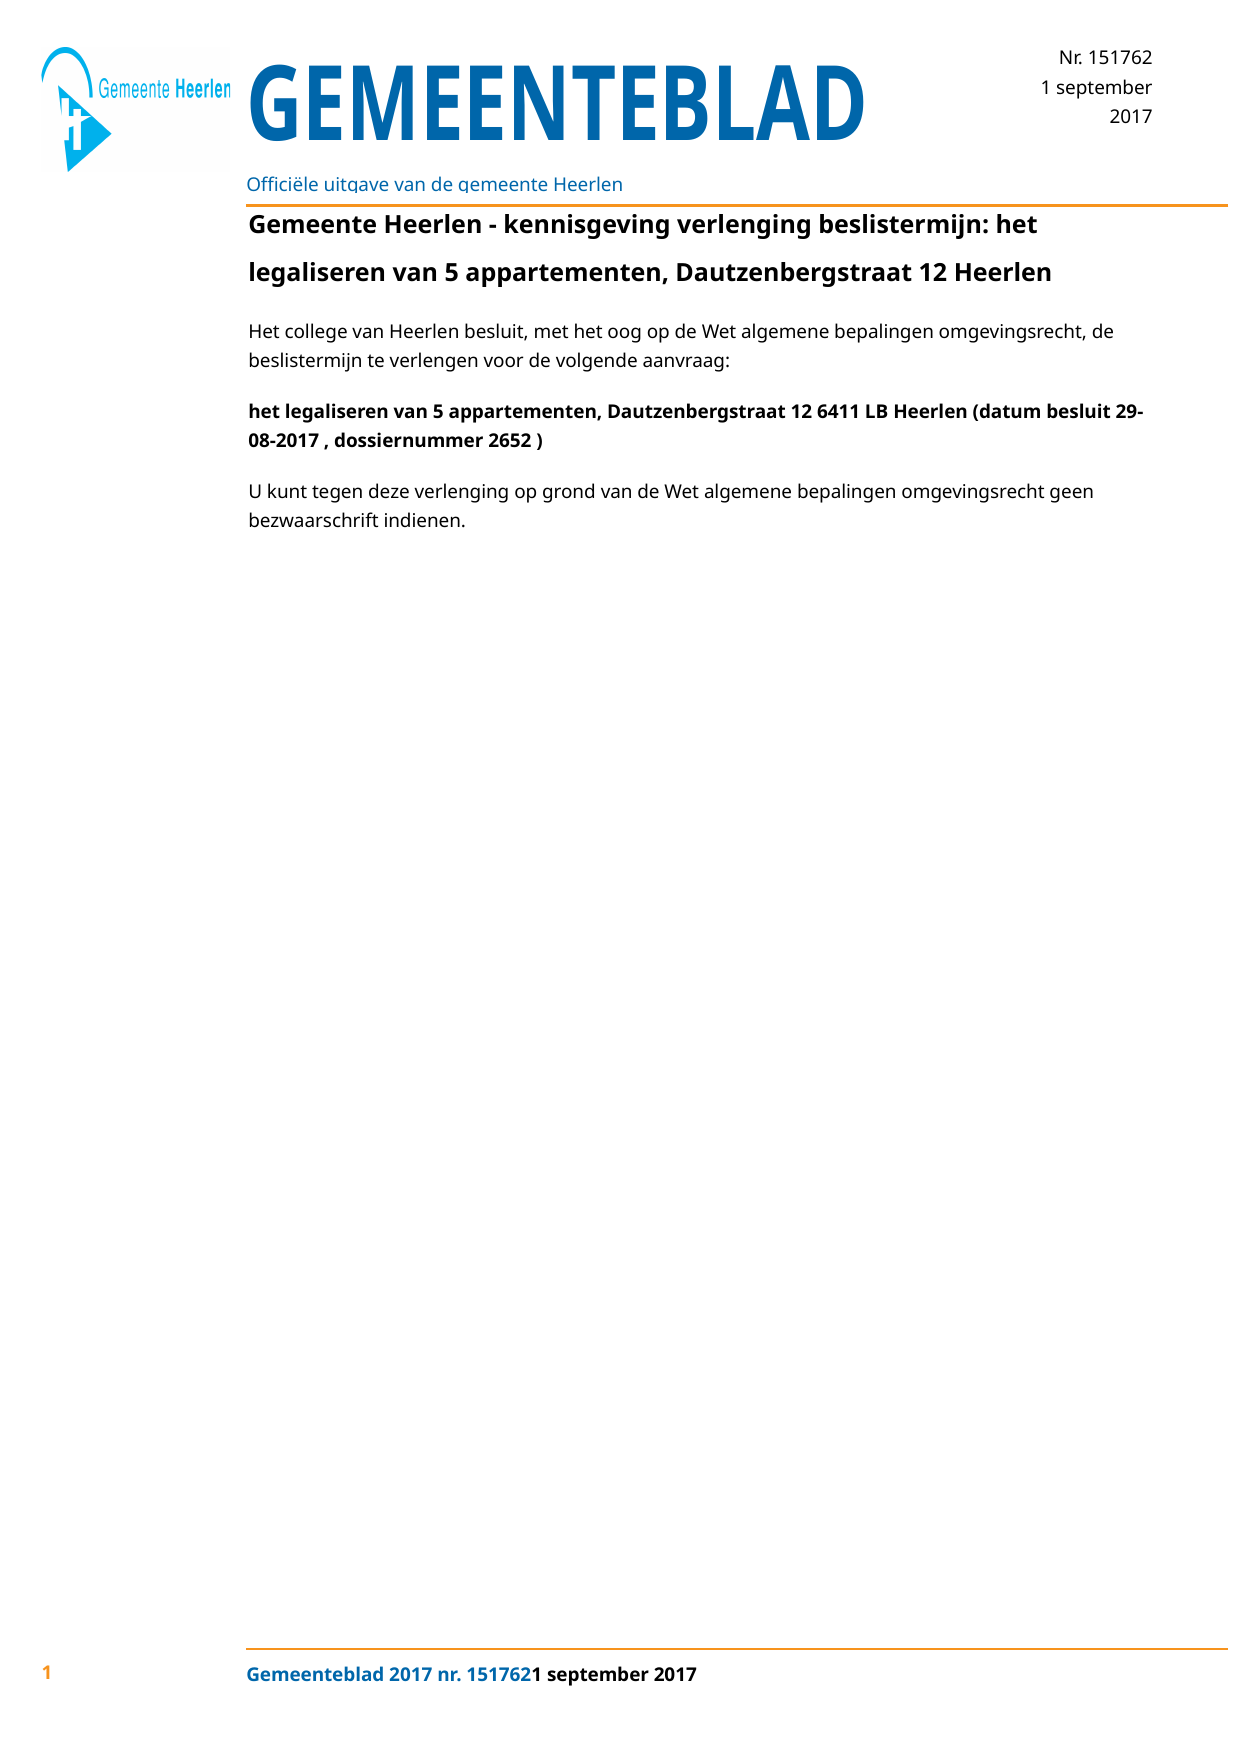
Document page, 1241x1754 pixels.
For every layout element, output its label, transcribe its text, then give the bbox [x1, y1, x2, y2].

text Gemeente Heerlen - kennisgeving verlenging beslistermijn: het legaliseren van 5 appartementen, Dautzenbergstraat 12 Heerlen [248, 207, 1152, 288]
text Het college van Heerlen besluit, met het oog op de Wet algemene bepalingen omgevingsrecht, de beslistermijn te verlengen voor de volgende aanvraag: [248, 318, 1152, 373]
picture [41, 47, 231, 172]
picture [41, 47, 58, 70]
text U kunt tegen deze verlenging op grond van de Wet algemene bepalingen omgevingsrecht geen bezwaarschrift indienen. [248, 478, 1152, 533]
text het legaliseren van 5 appartementen, Dautzenbergstraat 12 6411 LB Heerlen (datum besluit 29-08-2017 , dossiernummer 2652 ) [248, 398, 1152, 453]
